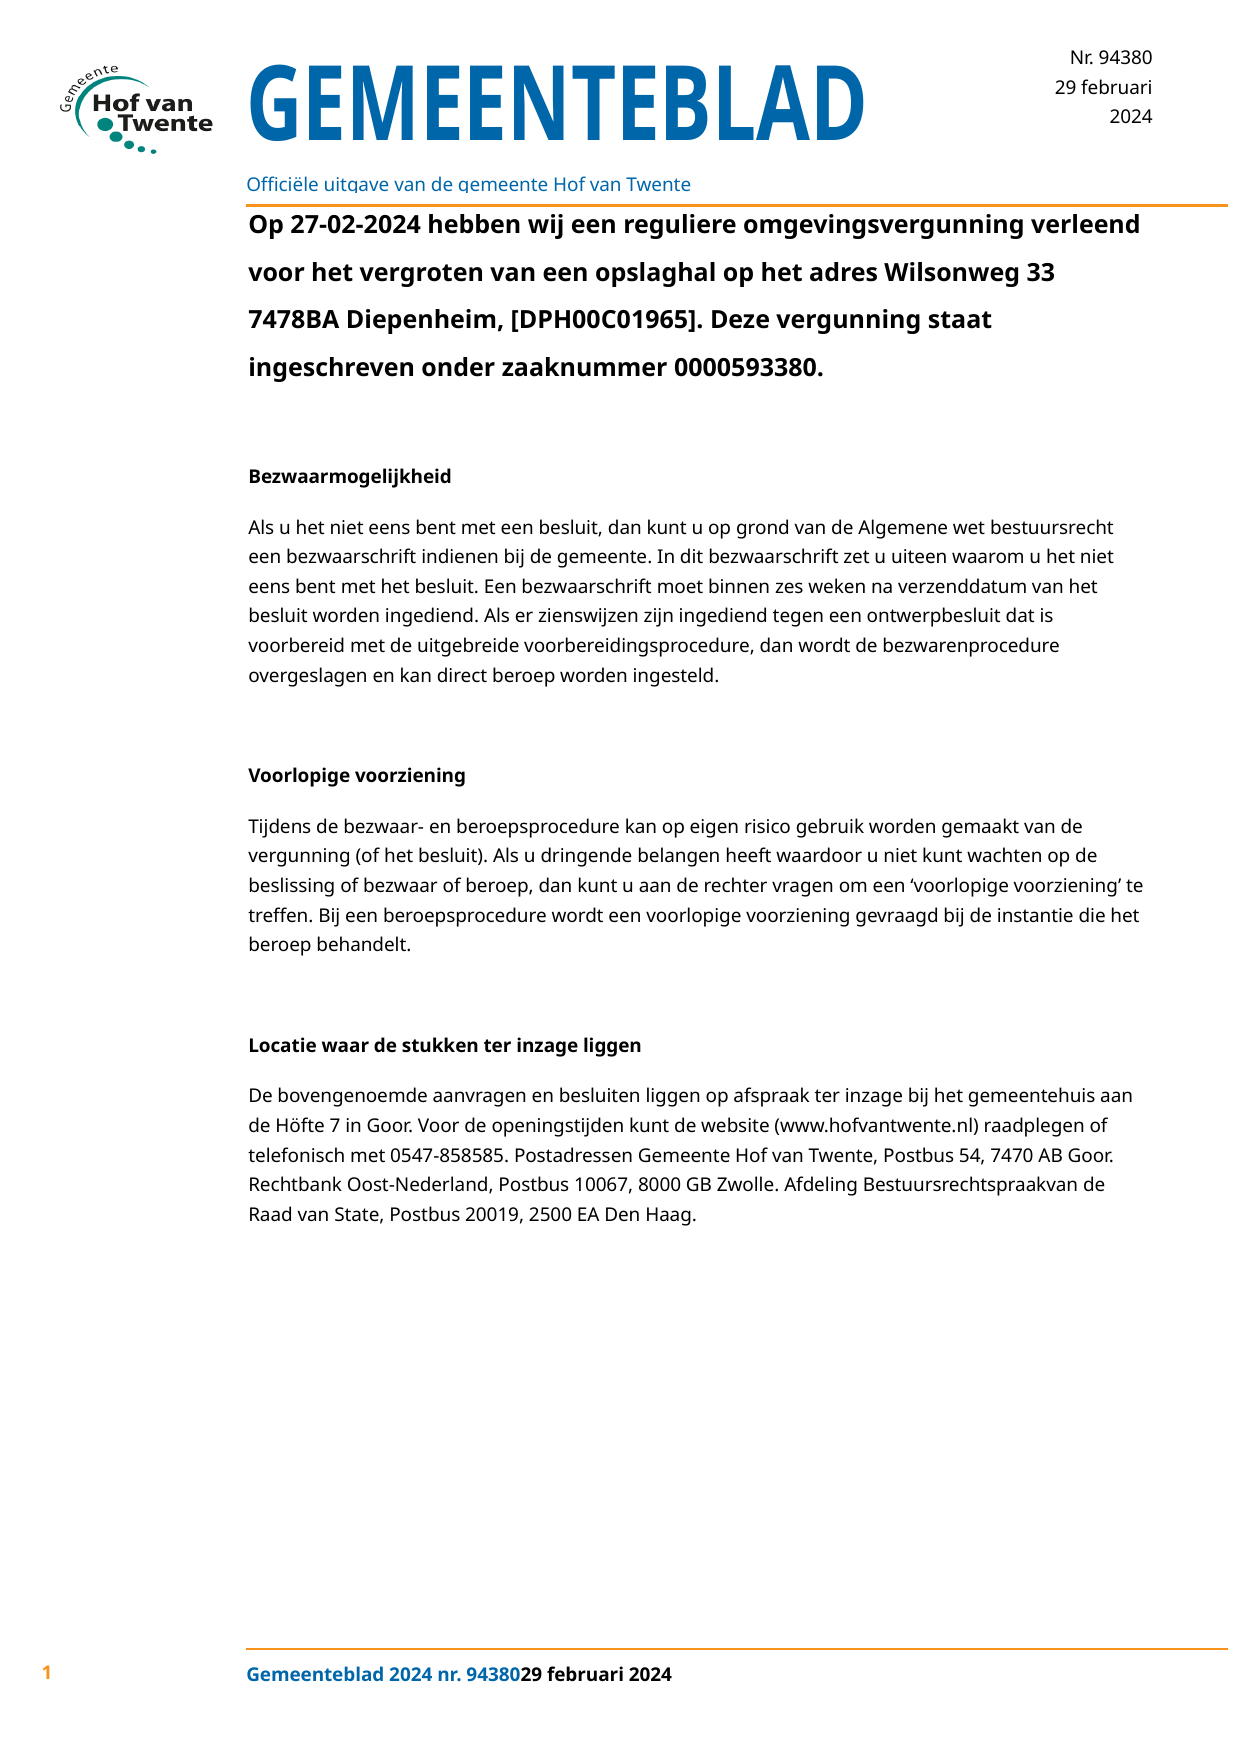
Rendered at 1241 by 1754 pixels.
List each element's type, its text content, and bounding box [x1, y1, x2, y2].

text Locatie waar de stukken ter inzage liggen [248, 1032, 1152, 1058]
text Bezwaarmogelijkheid [248, 463, 1152, 489]
text Als u het niet eens bent met een besluit, dan kunt u op grond van de Algemene wet bestuursrecht een bezwaarschrift indienen bij de gemeente. In dit bezwaarschrift zet u uiteen waarom u het niet eens bent met het besluit. Een bezwaarschrift moet binnen zes weken na verzenddatum van het besluit worden ingediend. Als er zienswijzen zijn ingediend tegen een ontwerpbesluit dat is voorbereid met de uitgebreide voorbereidingsprocedure, dan wordt de bezwarenprocedure overgeslagen en kan direct beroep worden ingesteld. [248, 514, 1152, 688]
text Tijdens de bezwaar- en beroepsprocedure kan op eigen risico gebruik worden gemaakt van de vergunning (of het besluit). Als u dringende belangen heeft waardoor u niet kunt wachten op de beslissing of bezwaar of beroep, dan kunt u aan de rechter vragen om een ‘voorlopige voorziening’ te treffen. Bij een beroepsprocedure wordt een voorlopige voorziening gevraagd bij de instantie die het beroep behandelt. [248, 813, 1152, 957]
text De bovengenoemde aanvragen en besluiten liggen op afspraak ter inzage bij het gemeentehuis aan de Höfte 7 in Goor. Voor de openingstijden kunt de website (www.hofvantwente.nl) raadplegen of telefonisch met 0547-858585. Postadressen Gemeente Hof van Twente, Postbus 54, 7470 AB Goor. Rechtbank Oost-Nederland, Postbus 10067, 8000 GB Zwolle. Afdeling Bestuursrechtspraakvan de Raad van State, Postbus 20019, 2500 EA Den Haag. [248, 1083, 1152, 1227]
text Op 27-02-2024 hebben wij een reguliere omgevingsvergunning verleend voor het vergroten van een opslaghal op het adres Wilsonweg 33 7478BA Diepenheim, [DPH00C01965]. Deze vergunning staat ingeschreven onder zaaknummer 0000593380. [248, 207, 1152, 384]
text Voorlopige voorziening [248, 763, 1152, 788]
picture [41, 47, 231, 172]
